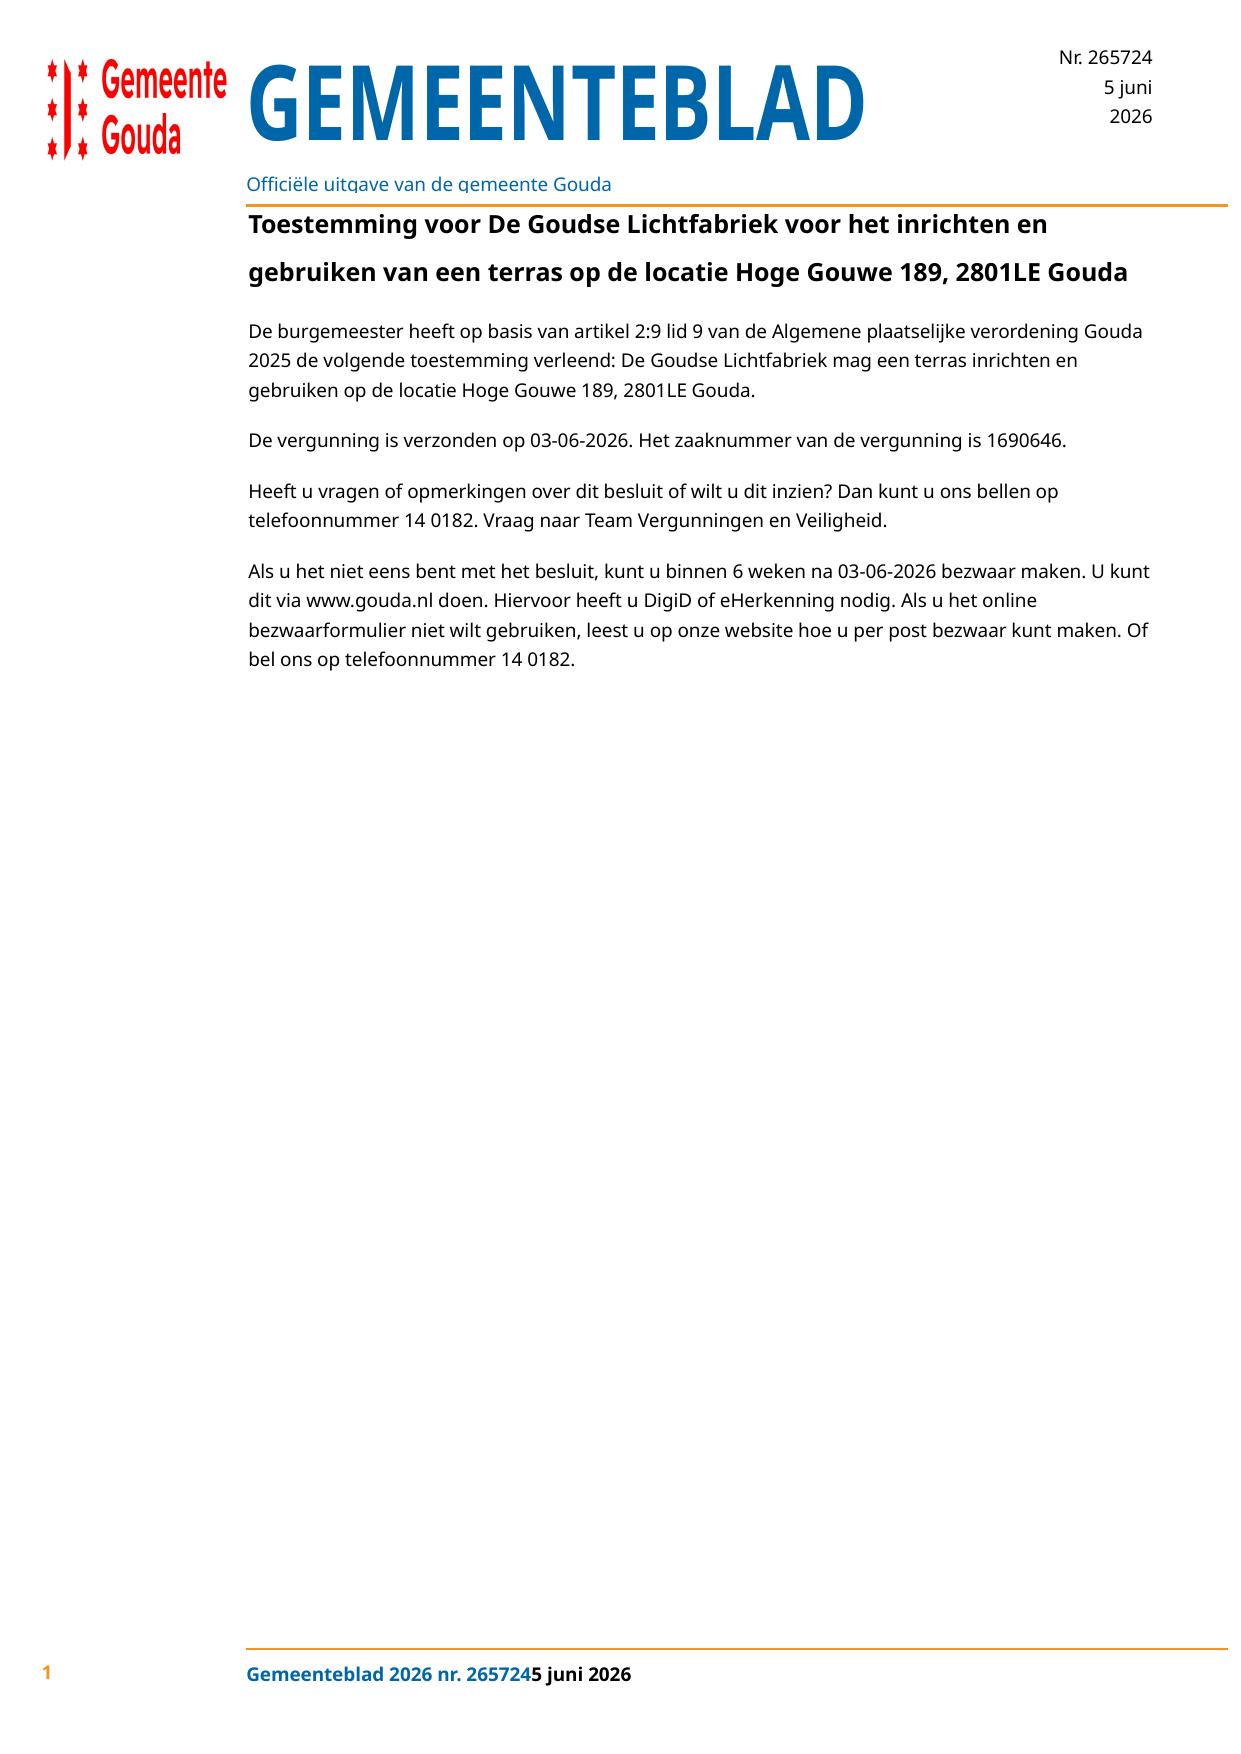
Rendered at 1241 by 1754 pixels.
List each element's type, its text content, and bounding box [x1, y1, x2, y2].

picture [41, 47, 231, 172]
text Toestemming voor De Goudse Lichtfabriek voor het inrichten en gebruiken van een terras op de locatie Hoge Gouwe 189, 2801LE Gouda [248, 207, 1152, 288]
text De burgemeester heeft op basis van artikel 2:9 lid 9 van de Algemene plaatselijke verordening Gouda 2025 de volgende toestemming verleend: De Goudse Lichtfabriek mag een terras inrichten en gebruiken op de locatie Hoge Gouwe 189, 2801LE Gouda. [248, 318, 1152, 403]
text Heeft u vragen of opmerkingen over dit besluit of wilt u dit inzien? Dan kunt u ons bellen op telefoonnummer 14 0182. Vraag naar Team Vergunningen en Veiligheid. [248, 478, 1152, 533]
text Als u het niet eens bent met het besluit, kunt u binnen 6 weken na 03-06-2026 bezwaar maken. U kunt dit via www.gouda.nl doen. Hiervoor heeft u DigiD of eHerkenning nodig. Als u het online bezwaarformulier niet wilt gebruiken, leest u op onze website hoe u per post bezwaar kunt maken. Of bel ons op telefoonnummer 14 0182. [248, 558, 1152, 672]
text De vergunning is verzonden op 03-06-2026. Het zaaknummer van de vergunning is 1690646. [248, 427, 1152, 453]
